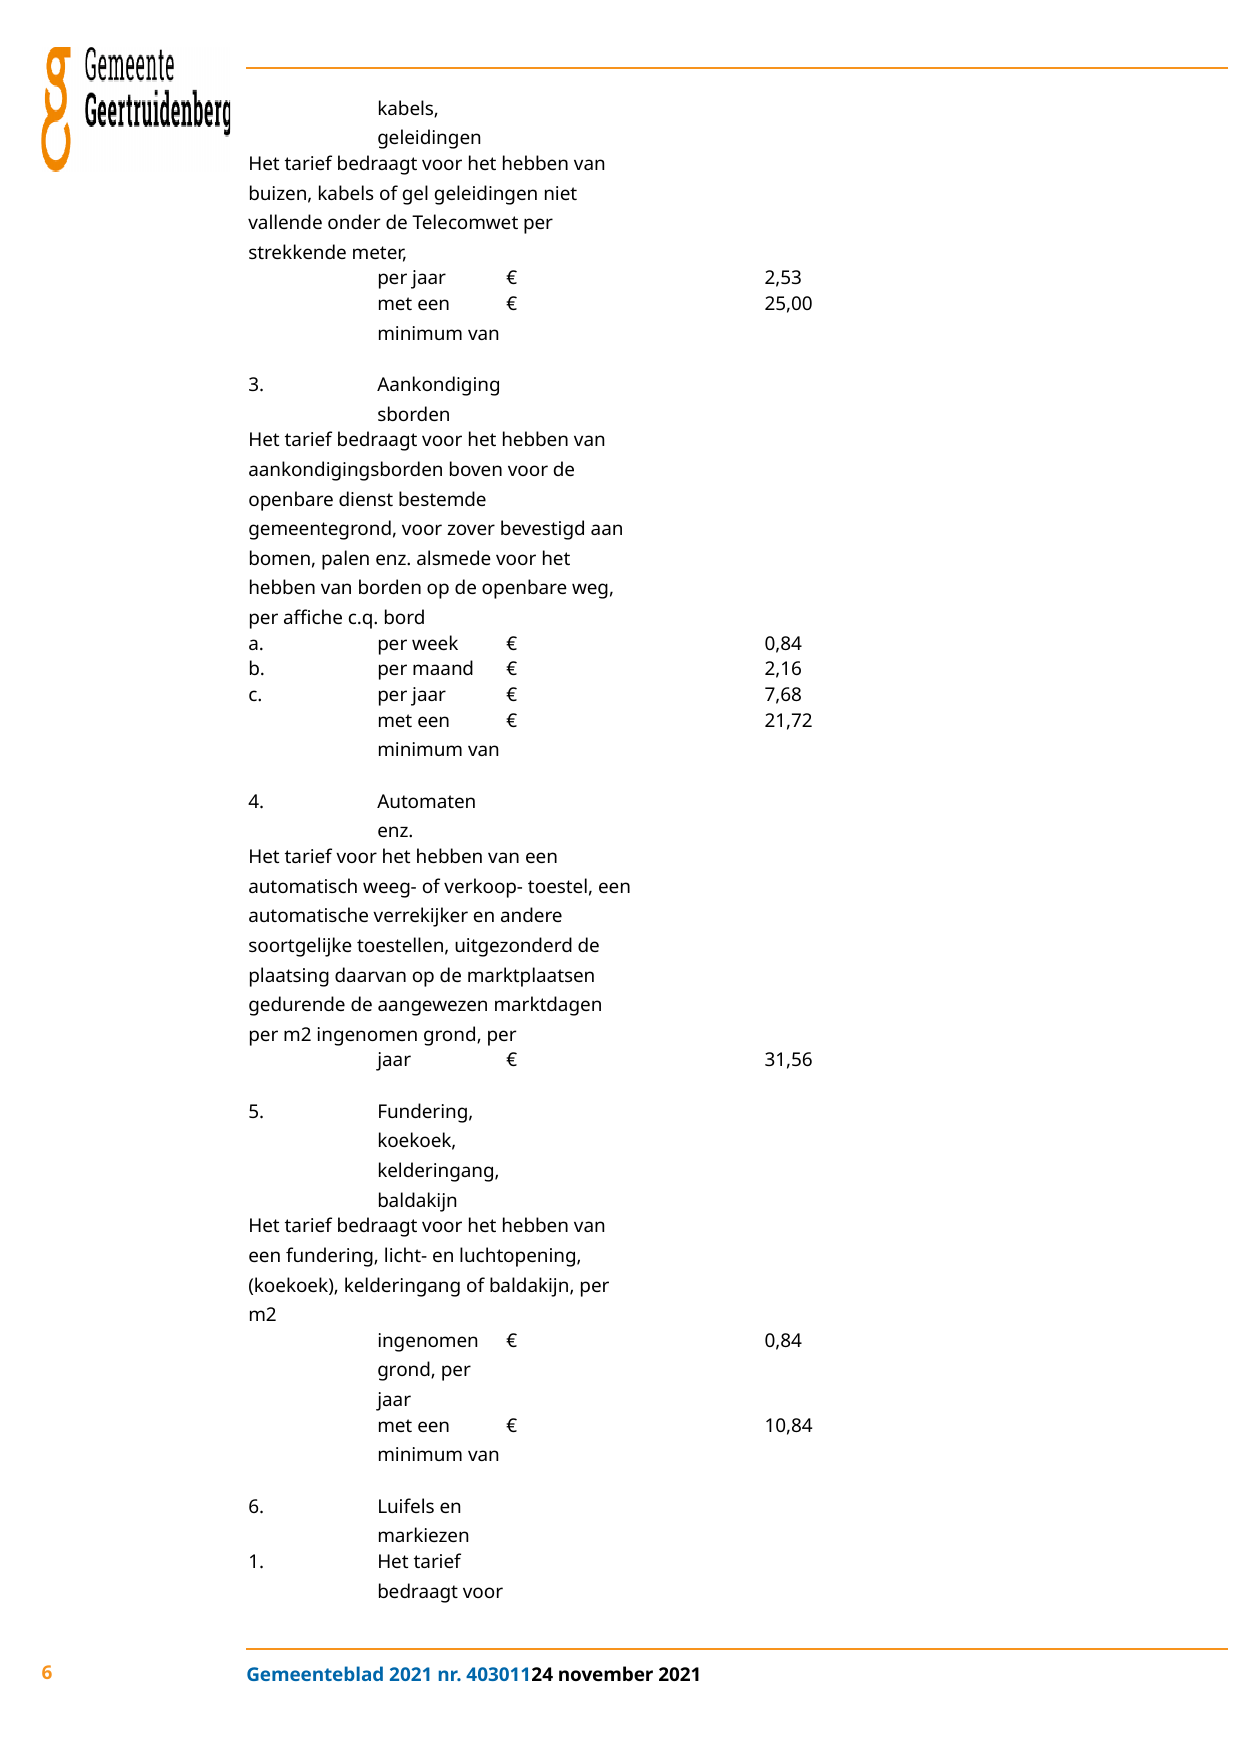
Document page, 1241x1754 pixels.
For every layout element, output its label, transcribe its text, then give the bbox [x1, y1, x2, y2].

table_cell [248, 763, 377, 788]
table_cell [894, 1213, 1152, 1327]
table_cell Aankondigingsborden [377, 371, 506, 427]
table_cell 10,84 [764, 1412, 1022, 1467]
table_cell 7,68 [764, 681, 1022, 707]
table_cell € [506, 1047, 764, 1072]
table_cell 3. [248, 371, 377, 427]
table_cell per week [377, 630, 506, 656]
table_cell [1023, 346, 1152, 371]
table_cell [1023, 265, 1152, 290]
table_cell a. [248, 630, 377, 656]
table_cell € [506, 1327, 764, 1412]
table_cell Het tarief bedraagt voor het hebben van buizen, kabels of gel geleidingen niet vallende onder de Telecomwet per strekkende meter, [248, 150, 635, 264]
table_cell 25,00 [764, 290, 1022, 346]
table_cell [894, 844, 1152, 1047]
table_cell [506, 1548, 764, 1604]
table_cell [248, 265, 377, 290]
table_cell per jaar [377, 681, 506, 707]
table_cell [506, 346, 764, 371]
table_cell Luifels en markiezen [377, 1493, 506, 1548]
table_cell 21,72 [764, 707, 1022, 762]
table_cell € [506, 630, 764, 656]
table_cell per jaar [377, 265, 506, 290]
table_cell [1023, 707, 1152, 762]
table_cell [248, 346, 377, 371]
table_cell [1023, 95, 1152, 150]
table_cell [635, 150, 893, 264]
table_cell [1023, 290, 1152, 346]
table_cell Het tarief voor het hebben van een automatisch weeg- of verkoop- toestel, een automatische verrekijker en andere soortgelijke toestellen, uitgezonderd de plaatsing daarvan op de marktplaatsen gedurende de aangewezen marktdagen per m2 ingenomen grond, per [248, 844, 635, 1047]
table_cell 2,53 [764, 265, 1022, 290]
table_cell [1023, 371, 1152, 427]
table_cell [764, 788, 1022, 843]
table_cell [1023, 656, 1152, 681]
table_cell [248, 1412, 377, 1467]
table_cell [635, 1213, 893, 1327]
table_cell [764, 371, 1022, 427]
table_cell 0,84 [764, 630, 1022, 656]
table_cell [764, 763, 1022, 788]
table_cell [248, 707, 377, 762]
table_cell [506, 763, 764, 788]
table_cell met een minimum van [377, 1412, 506, 1467]
table_cell [377, 1073, 506, 1098]
table_cell 2,16 [764, 656, 1022, 681]
table_cell [506, 1073, 764, 1098]
table_cell € [506, 1412, 764, 1467]
table_cell € [506, 707, 764, 762]
table_cell ingenomen grond, per jaar [377, 1327, 506, 1412]
table_cell [506, 788, 764, 843]
table_cell [1023, 630, 1152, 656]
table_cell [764, 1098, 1022, 1213]
table_cell met een minimum van [377, 707, 506, 762]
table_cell Het tarief bedraagt voor het hebben van een fundering, licht- en luchtopening, (koekoek), kelderingang of baldakijn, per m2 [248, 1213, 635, 1327]
table_cell jaar [377, 1047, 506, 1072]
table_cell [248, 95, 377, 150]
table_cell [1023, 1493, 1152, 1548]
table_cell 5. [248, 1098, 377, 1213]
table_cell met een minimum van [377, 290, 506, 346]
table_cell b. [248, 656, 377, 681]
table_cell per maand [377, 656, 506, 681]
table_cell [894, 427, 1152, 630]
table_cell 1. [248, 1548, 377, 1604]
table_cell [506, 1493, 764, 1548]
table_cell [506, 1098, 764, 1213]
table_cell [764, 1073, 1022, 1098]
table_cell 4. [248, 788, 377, 843]
table_cell [635, 844, 893, 1047]
table_cell [1023, 1327, 1152, 1412]
table_cell 31,56 [764, 1047, 1022, 1072]
picture [41, 47, 231, 172]
table_cell 6. [248, 1493, 377, 1548]
table_cell [248, 1047, 377, 1072]
table_cell [506, 371, 764, 427]
table_cell Het tarief bedraagt voor het hebben van aankondigingsborden boven voor de openbare dienst bestemde gemeentegrond, voor zover bevestigd aan bomen, palen enz. alsmede voor het hebben van borden op de openbare weg, per affiche c.q. bord [248, 427, 635, 630]
table_cell [248, 1327, 377, 1412]
table_cell € [506, 290, 764, 346]
table_cell € [506, 681, 764, 707]
table_cell Fundering, koekoek, kelderingang, baldakijn [377, 1098, 506, 1213]
table_cell [764, 1493, 1022, 1548]
table_cell € [506, 656, 764, 681]
table_cell [506, 95, 764, 150]
table_cell [248, 290, 377, 346]
table_cell [377, 1467, 506, 1493]
table_cell [635, 427, 893, 630]
table_cell [1023, 763, 1152, 788]
table_cell [506, 1467, 764, 1493]
table_cell [1023, 1548, 1152, 1604]
table_cell c. [248, 681, 377, 707]
table_cell [248, 1073, 377, 1098]
table_cell [1023, 1098, 1152, 1213]
table_cell [1023, 788, 1152, 843]
table_cell [1023, 1467, 1152, 1493]
table_cell [764, 346, 1022, 371]
table_cell [764, 95, 1022, 150]
table_cell € [506, 265, 764, 290]
table_cell [1023, 681, 1152, 707]
table_cell kabels, geleidingen [377, 95, 506, 150]
table_cell [1023, 1412, 1152, 1467]
table_cell 0,84 [764, 1327, 1022, 1412]
table_cell Het tarief bedraagt voor [377, 1548, 506, 1604]
table_cell [764, 1548, 1022, 1604]
table_cell [894, 150, 1152, 264]
table_cell [1023, 1047, 1152, 1072]
table_cell Automaten enz. [377, 788, 506, 843]
table_cell [377, 346, 506, 371]
table_cell [764, 1467, 1022, 1493]
table_cell [377, 763, 506, 788]
table_cell [1023, 1073, 1152, 1098]
table_cell [248, 1467, 377, 1493]
